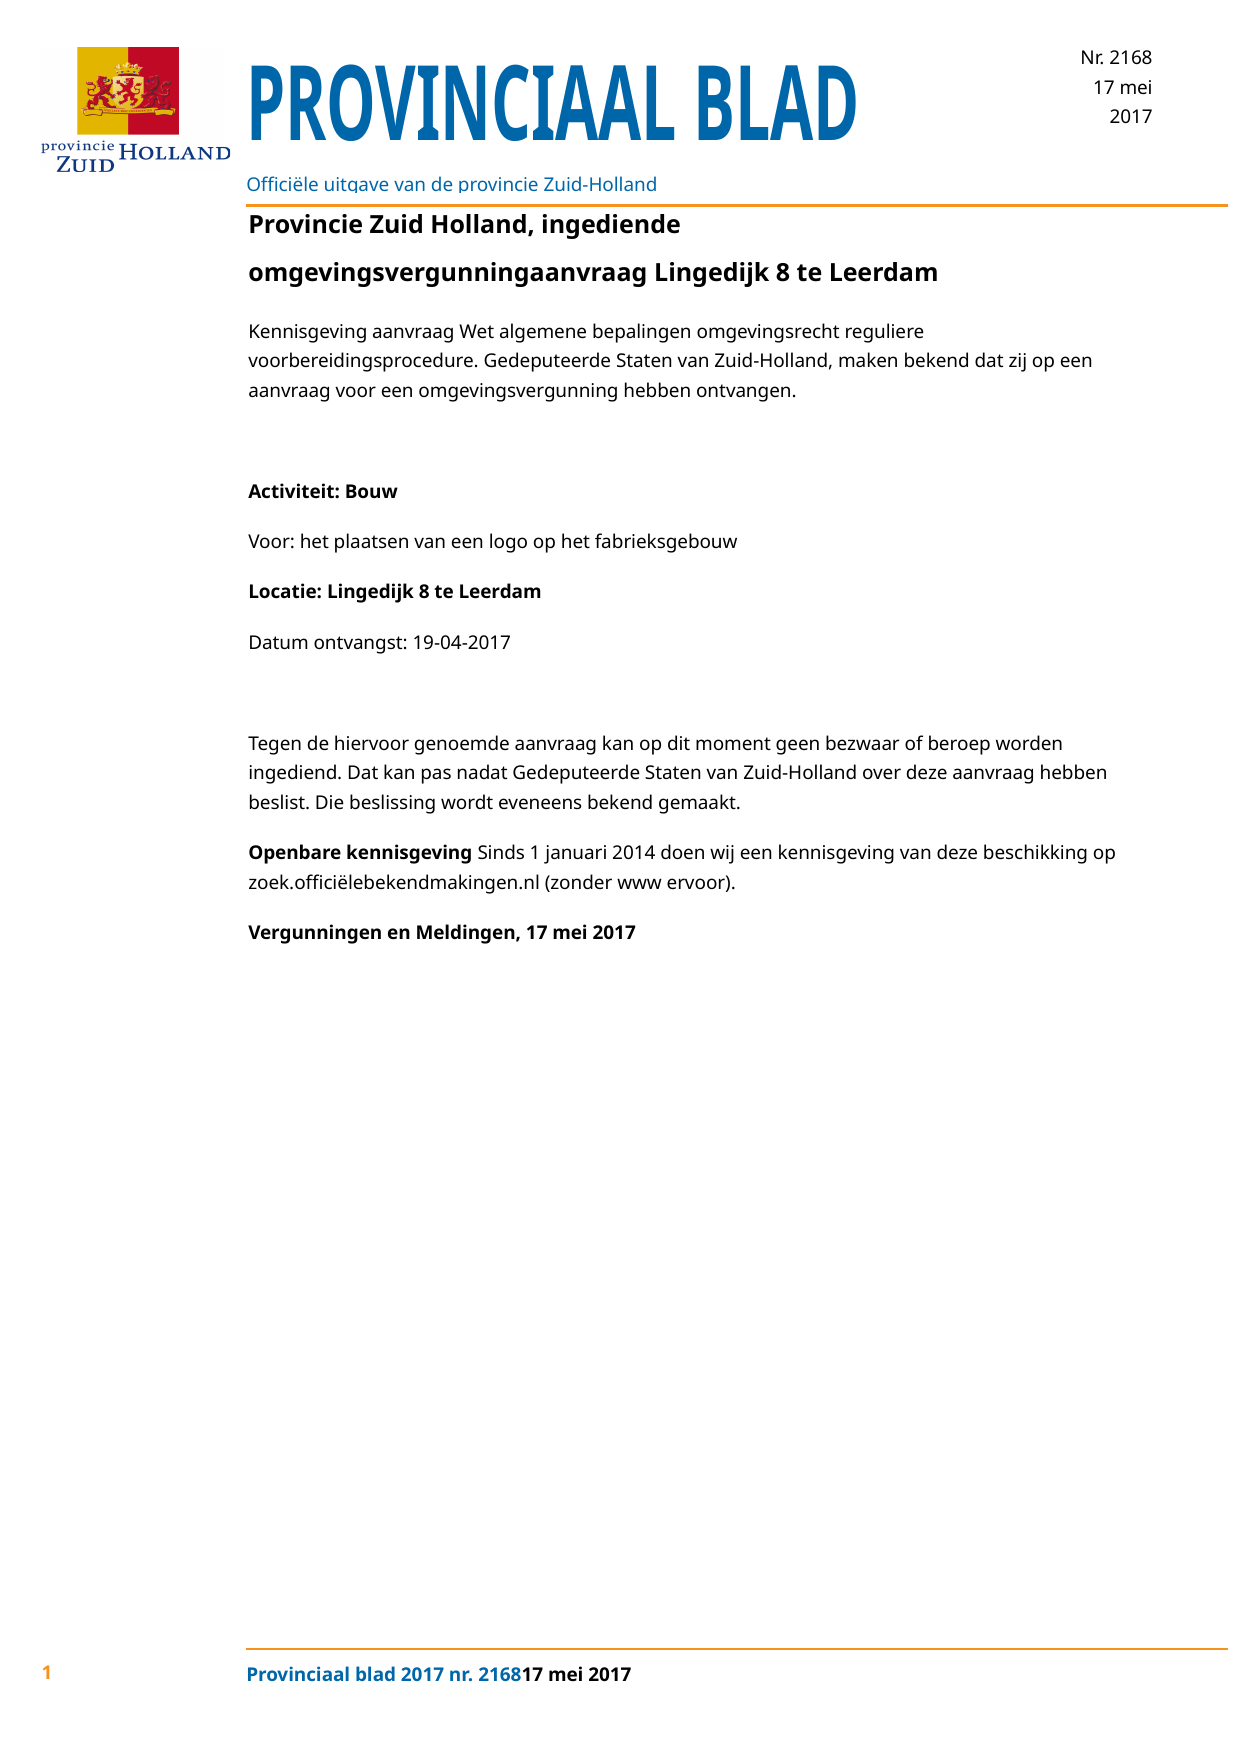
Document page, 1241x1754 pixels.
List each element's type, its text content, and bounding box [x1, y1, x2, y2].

text Kennisgeving aanvraag Wet algemene bepalingen omgevingsrecht reguliere voorbereidingsprocedure. Gedeputeerde Staten van Zuid-Holland, maken bekend dat zij op een aanvraag voor een omgevingsvergunning hebben ontvangen. [248, 318, 1152, 403]
picture [41, 47, 231, 172]
text Voor: het plaatsen van een logo op het fabrieksgebouw [248, 528, 1152, 554]
text Datum ontvangst: 19-04-2017 [248, 629, 1152, 655]
text Locatie: Lingedijk 8 te Leerdam [248, 579, 1152, 604]
text Provincie Zuid Holland, ingediende omgevingsvergunningaanvraag Lingedijk 8 te Leerdam [248, 207, 1152, 288]
text Openbare kennisgeving Sinds 1 januari 2014 doen wij een kennisgeving van deze beschikking op zoek.officiëlebekendmakingen.nl (zonder www ervoor). [248, 839, 1152, 895]
text Activiteit: Bouw [248, 478, 1152, 504]
text Vergunningen en Meldingen, 17 mei 2017 [248, 919, 1152, 945]
text Tegen de hiervoor genoemde aanvraag kan op dit moment geen bezwaar of beroep worden ingediend. Dat kan pas nadat Gedeputeerde Staten van Zuid-Holland over deze aanvraag hebben beslist. Die beslissing wordt eveneens bekend gemaakt. [248, 730, 1152, 815]
